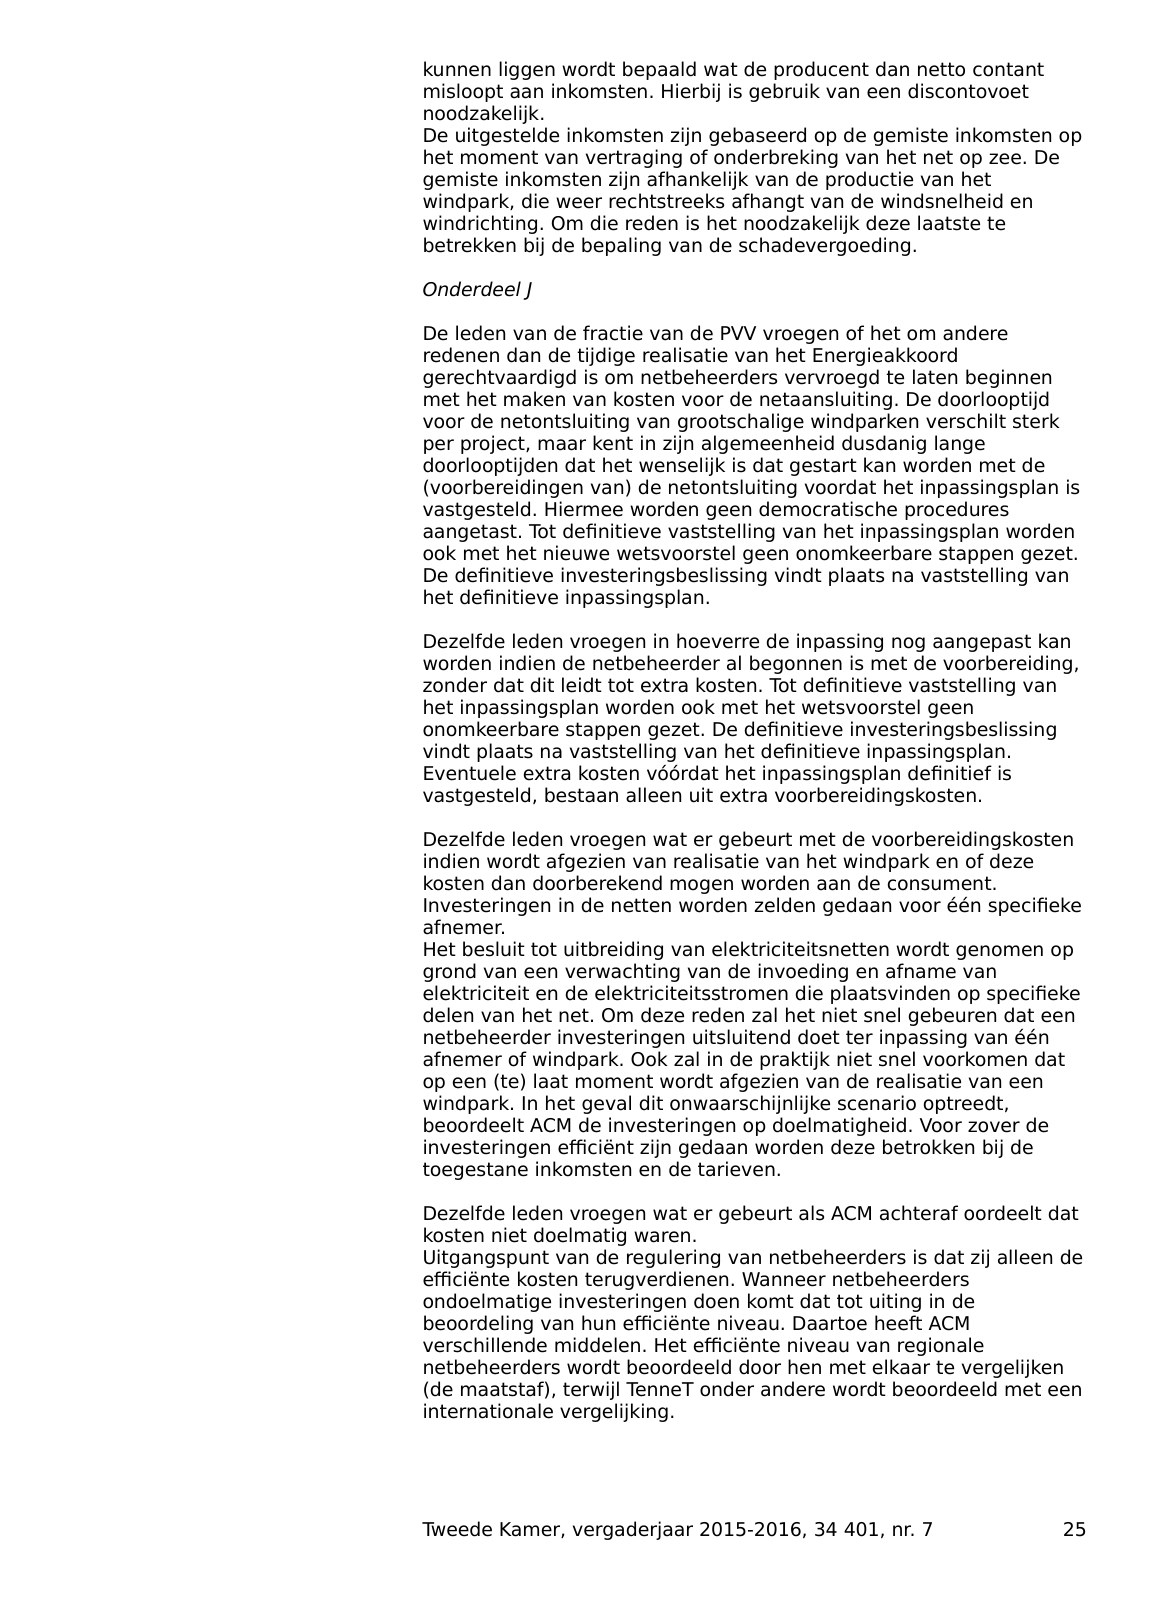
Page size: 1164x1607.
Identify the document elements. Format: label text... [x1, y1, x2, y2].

text Dezelfde leden vroegen in hoeverre de inpassing nog aangepast kan worden indien de netbeheerder al begonnen is met de voorbereiding, zonder dat dit leidt tot extra kosten. Tot definitieve vaststelling van het inpassingsplan worden ook met het wetsvoorstel geen onomkeerbare stappen gezet. De definitieve investeringsbeslissing vindt plaats na vaststelling van het definitieve inpassingsplan. Eventuele extra kosten vóórdat het inpassingsplan definitief is vastgesteld, bestaan alleen uit extra voorbereidingskosten. [422, 631, 1087, 807]
text Dezelfde leden vroegen wat er gebeurt als ACM achteraf oordeelt dat kosten niet doelmatig waren. [422, 1203, 1087, 1247]
text kunnen liggen wordt bepaald wat de producent dan netto contant misloopt aan inkomsten. Hierbij is gebruik van een discontovoet noodzakelijk. [422, 59, 1087, 125]
text De uitgestelde inkomsten zijn gebaseerd op de gemiste inkomsten op het moment van vertraging of onderbreking van het net op zee. De gemiste inkomsten zijn afhankelijk van de productie van het windpark, die weer rechtstreeks afhangt van de windsnelheid en windrichting. Om die reden is het noodzakelijk deze laatste te betrekken bij de bepaling van de schadevergoeding. [422, 125, 1087, 257]
subtitle Onderdeel J [422, 279, 1087, 301]
text Het besluit tot uitbreiding van elektriciteitsnetten wordt genomen op grond van een verwachting van de invoeding en afname van elektriciteit en de elektriciteitsstromen die plaatsvinden op specifieke delen van het net. Om deze reden zal het niet snel gebeuren dat een netbeheerder investeringen uitsluitend doet ter inpassing van één afnemer of windpark. Ook zal in de praktijk niet snel voorkomen dat op een (te) laat moment wordt afgezien van de realisatie van een windpark. In het geval dit onwaarschijnlijke scenario optreedt, beoordeelt ACM de investeringen op doelmatigheid. Voor zover de investeringen efficiënt zijn gedaan worden deze betrokken bij de toegestane inkomsten en de tarieven. [422, 939, 1087, 1181]
text Uitgangspunt van de regulering van netbeheerders is dat zij alleen de efficiënte kosten terugverdienen. Wanneer netbeheerders ondoelmatige investeringen doen komt dat tot uiting in de beoordeling van hun efficiënte niveau. Daartoe heeft ACM verschillende middelen. Het efficiënte niveau van regionale netbeheerders wordt beoordeeld door hen met elkaar te vergelijken (de maatstaf), terwijl TenneT onder andere wordt beoordeeld met een internationale vergelijking. [422, 1247, 1087, 1423]
text Dezelfde leden vroegen wat er gebeurt met de voorbereidingskosten indien wordt afgezien van realisatie van het windpark en of deze kosten dan doorberekend mogen worden aan de consument. Investeringen in de netten worden zelden gedaan voor één specifieke afnemer. [422, 829, 1087, 939]
text De leden van de fractie van de PVV vroegen of het om andere redenen dan de tijdige realisatie van het Energieakkoord gerechtvaardigd is om netbeheerders vervroegd te laten beginnen met het maken van kosten voor de netaansluiting. De doorlooptijd voor de netontsluiting van grootschalige windparken verschilt sterk per project, maar kent in zijn algemeenheid dusdanig lange doorlooptijden dat het wenselijk is dat gestart kan worden met de (voorbereidingen van) de netontsluiting voordat het inpassingsplan is vastgesteld. Hiermee worden geen democratische procedures aangetast. Tot definitieve vaststelling van het inpassingsplan worden ook met het nieuwe wetsvoorstel geen onomkeerbare stappen gezet. De definitieve investeringsbeslissing vindt plaats na vaststelling van het definitieve inpassingsplan. [422, 323, 1087, 609]
